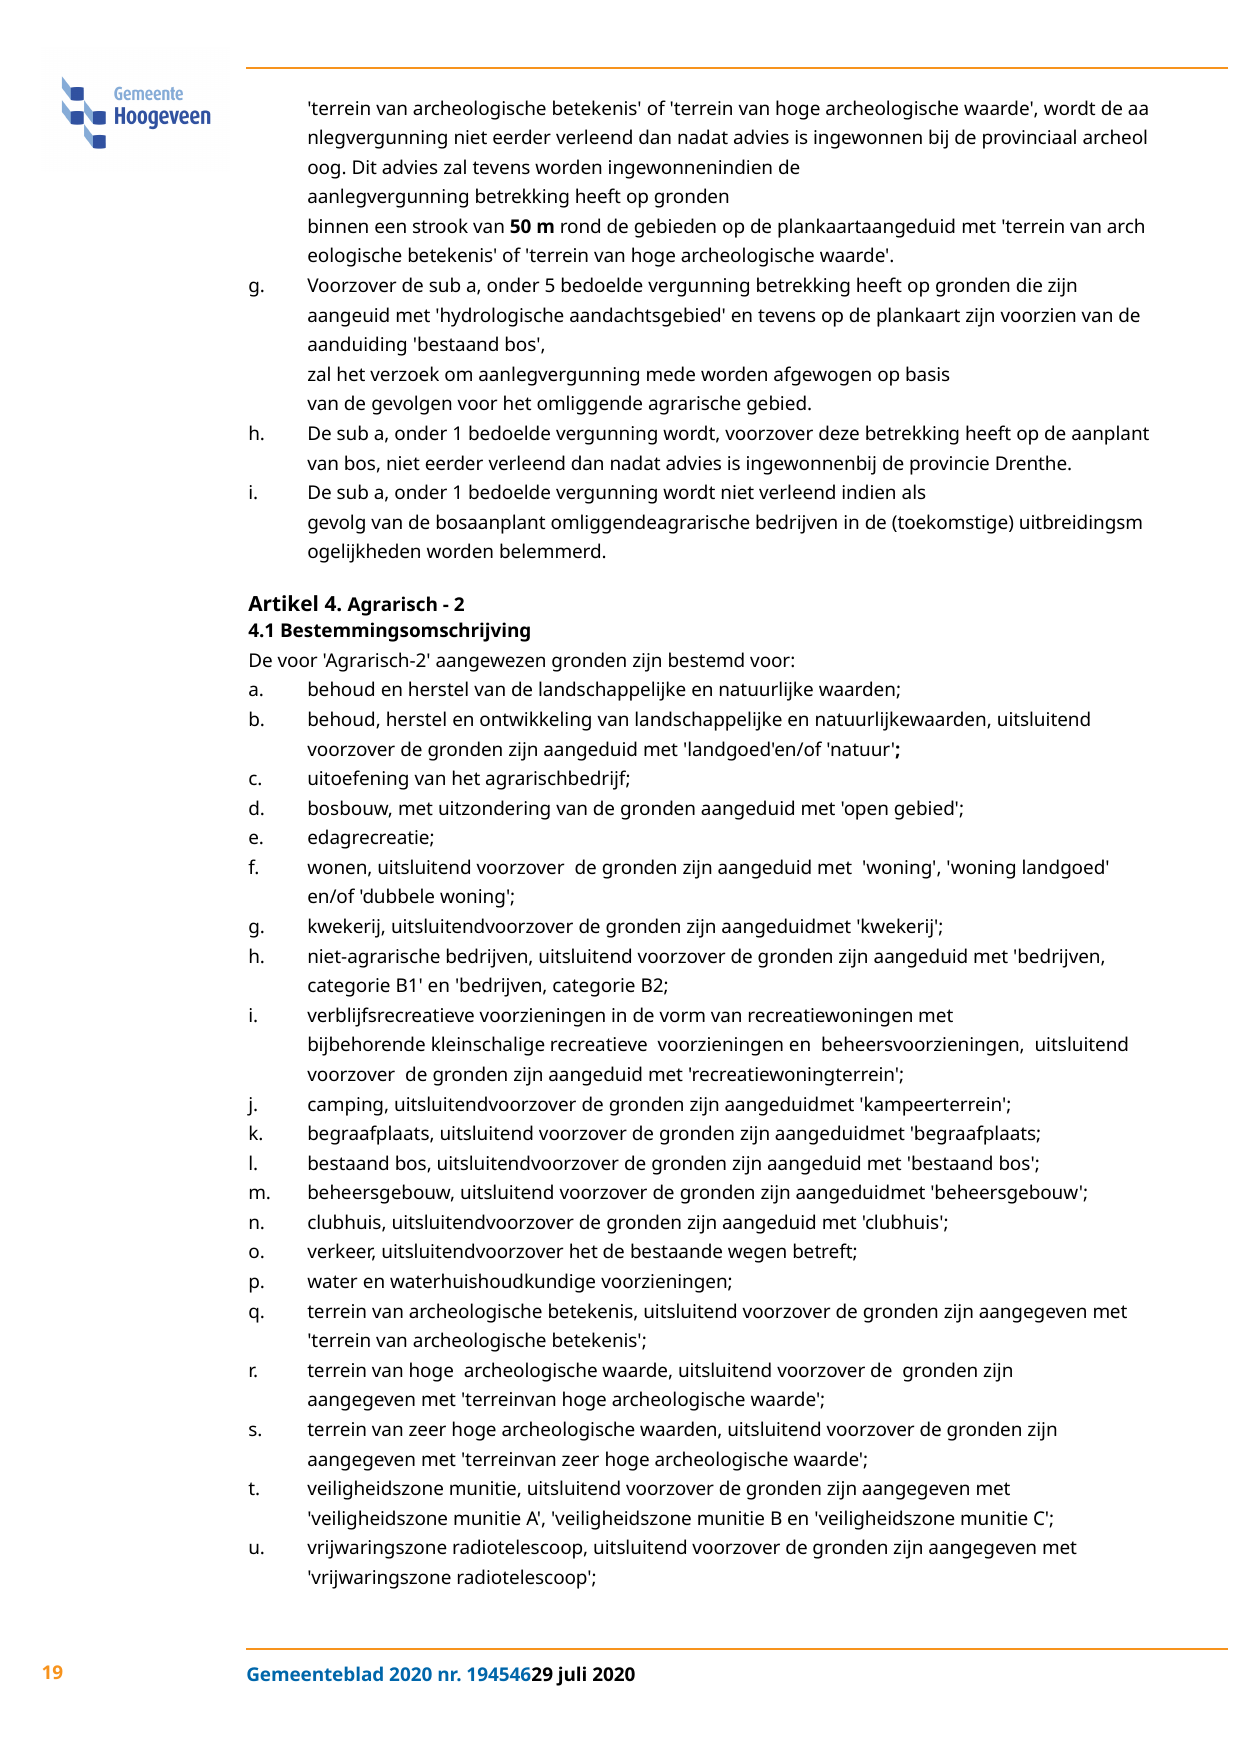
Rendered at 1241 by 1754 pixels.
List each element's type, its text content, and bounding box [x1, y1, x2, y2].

list beheersgebouw, uitsluitend voorzover de gronden zijn aangeduidmet 'beheersgebouw'; [248, 1179, 1152, 1205]
list niet-agrarische bedrijven, uitsluitend voorzover de gronden zijn aangeduid met 'bedrijven, categorie B1' en 'bedrijven, categorie B2; [248, 943, 1152, 998]
text Artikel 4. Agrarisch - 2 [248, 589, 1152, 617]
list bosbouw, met uitzondering van de gronden aangeduid met 'open gebied'; [248, 795, 1152, 821]
list clubhuis, uitsluitendvoorzover de gronden zijn aangeduid met 'clubhuis'; [248, 1209, 1152, 1235]
text 4.1 Bestemmingsomschrijving [248, 617, 1152, 643]
list water en waterhuishoudkundige voorzieningen; [248, 1268, 1152, 1294]
list De sub a, onder 1 bedoelde vergunning wordt, voorzover deze betrekking heeft op de aanplant van bos, niet eerder verleend dan nadat advies is ingewonnenbij de provincie Drenthe. [248, 420, 1152, 476]
list camping, uitsluitendvoorzover de gronden zijn aangeduidmet 'kampeerterrein'; [248, 1091, 1152, 1116]
list 'terrein van archeologische betekenis' of 'terrein van hoge archeologische waarde', wordt de aanlegvergunning niet eerder verleend dan nadat advies is ingewonnen bij de provinciaal archeoloog. Dit advies zal tevens worden ingewonnenindien de aanlegvergunning betrekking heeft op gronden binnen een strook van 50 m rond de gebieden op de plankaartaangeduid met 'terrein van archeologische betekenis' of 'terrein van hoge archeologische waarde'. [248, 95, 1152, 268]
list edagrecreatie; [248, 824, 1152, 850]
list verblijfsrecreatieve voorzieningen in de vorm van recreatiewoningen met bijbehorende kleinschalige recreatieve voorzieningen en beheersvoorzieningen, uitsluitend voorzover de gronden zijn aangeduid met 'recreatiewoningterrein'; [248, 1002, 1152, 1087]
list vrijwaringszone radiotelescoop, uitsluitend voorzover de gronden zijn aangegeven met 'vrijwaringszone radiotelescoop'; [248, 1534, 1152, 1590]
picture [41, 47, 231, 172]
list behoud, herstel en ontwikkeling van landschappelijke en natuurlijkewaarden, uitsluitend voorzover de gronden zijn aangeduid met 'landgoed'en/of 'natuur'; [248, 706, 1152, 761]
list Voorzover de sub a, onder 5 bedoelde vergunning betrekking heeft op gronden die zijn aangeuid met 'hydrologische aandachtsgebied' en tevens op de plankaart zijn voorzien van de aanduiding 'bestaand bos', zal het verzoek om aanlegvergunning mede worden afgewogen op basis van de gevolgen voor het omliggende agrarische gebied. [248, 272, 1152, 416]
list terrein van zeer hoge archeologische waarden, uitsluitend voorzover de gronden zijn aangegeven met 'terreinvan zeer hoge archeologische waarde'; [248, 1416, 1152, 1471]
list uitoefening van het agrarischbedrijf; [248, 765, 1152, 791]
list behoud en herstel van de landschappelijke en natuurlijke waarden; [248, 677, 1152, 702]
list De sub a, onder 1 bedoelde vergunning wordt niet verleend indien als gevolg van de bosaanplant omliggendeagrarische bedrijven in de (toekomstige) uitbreidingsmogelijkheden worden belemmerd. [248, 479, 1152, 564]
text De voor 'Agrarisch-2' aangewezen gronden zijn bestemd voor: [248, 647, 1152, 673]
list terrein van hoge archeologische waarde, uitsluitend voorzover de gronden zijn aangegeven met 'terreinvan hoge archeologische waarde'; [248, 1357, 1152, 1412]
list begraafplaats, uitsluitend voorzover de gronden zijn aangeduidmet 'begraafplaats; [248, 1120, 1152, 1146]
list terrein van archeologische betekenis, uitsluitend voorzover de gronden zijn aangegeven met 'terrein van archeologische betekenis'; [248, 1298, 1152, 1353]
list wonen, uitsluitend voorzover de gronden zijn aangeduid met 'woning', 'woning landgoed' en/of 'dubbele woning'; [248, 854, 1152, 909]
list veiligheidszone munitie, uitsluitend voorzover de gronden zijn aangegeven met 'veiligheidszone munitie A', 'veiligheidszone munitie B en 'veiligheidszone munitie C'; [248, 1475, 1152, 1531]
list kwekerij, uitsluitendvoorzover de gronden zijn aangeduidmet 'kwekerij'; [248, 913, 1152, 939]
list bestaand bos, uitsluitendvoorzover de gronden zijn aangeduid met 'bestaand bos'; [248, 1150, 1152, 1176]
list verkeer, uitsluitendvoorzover het de bestaande wegen betreft; [248, 1239, 1152, 1264]
